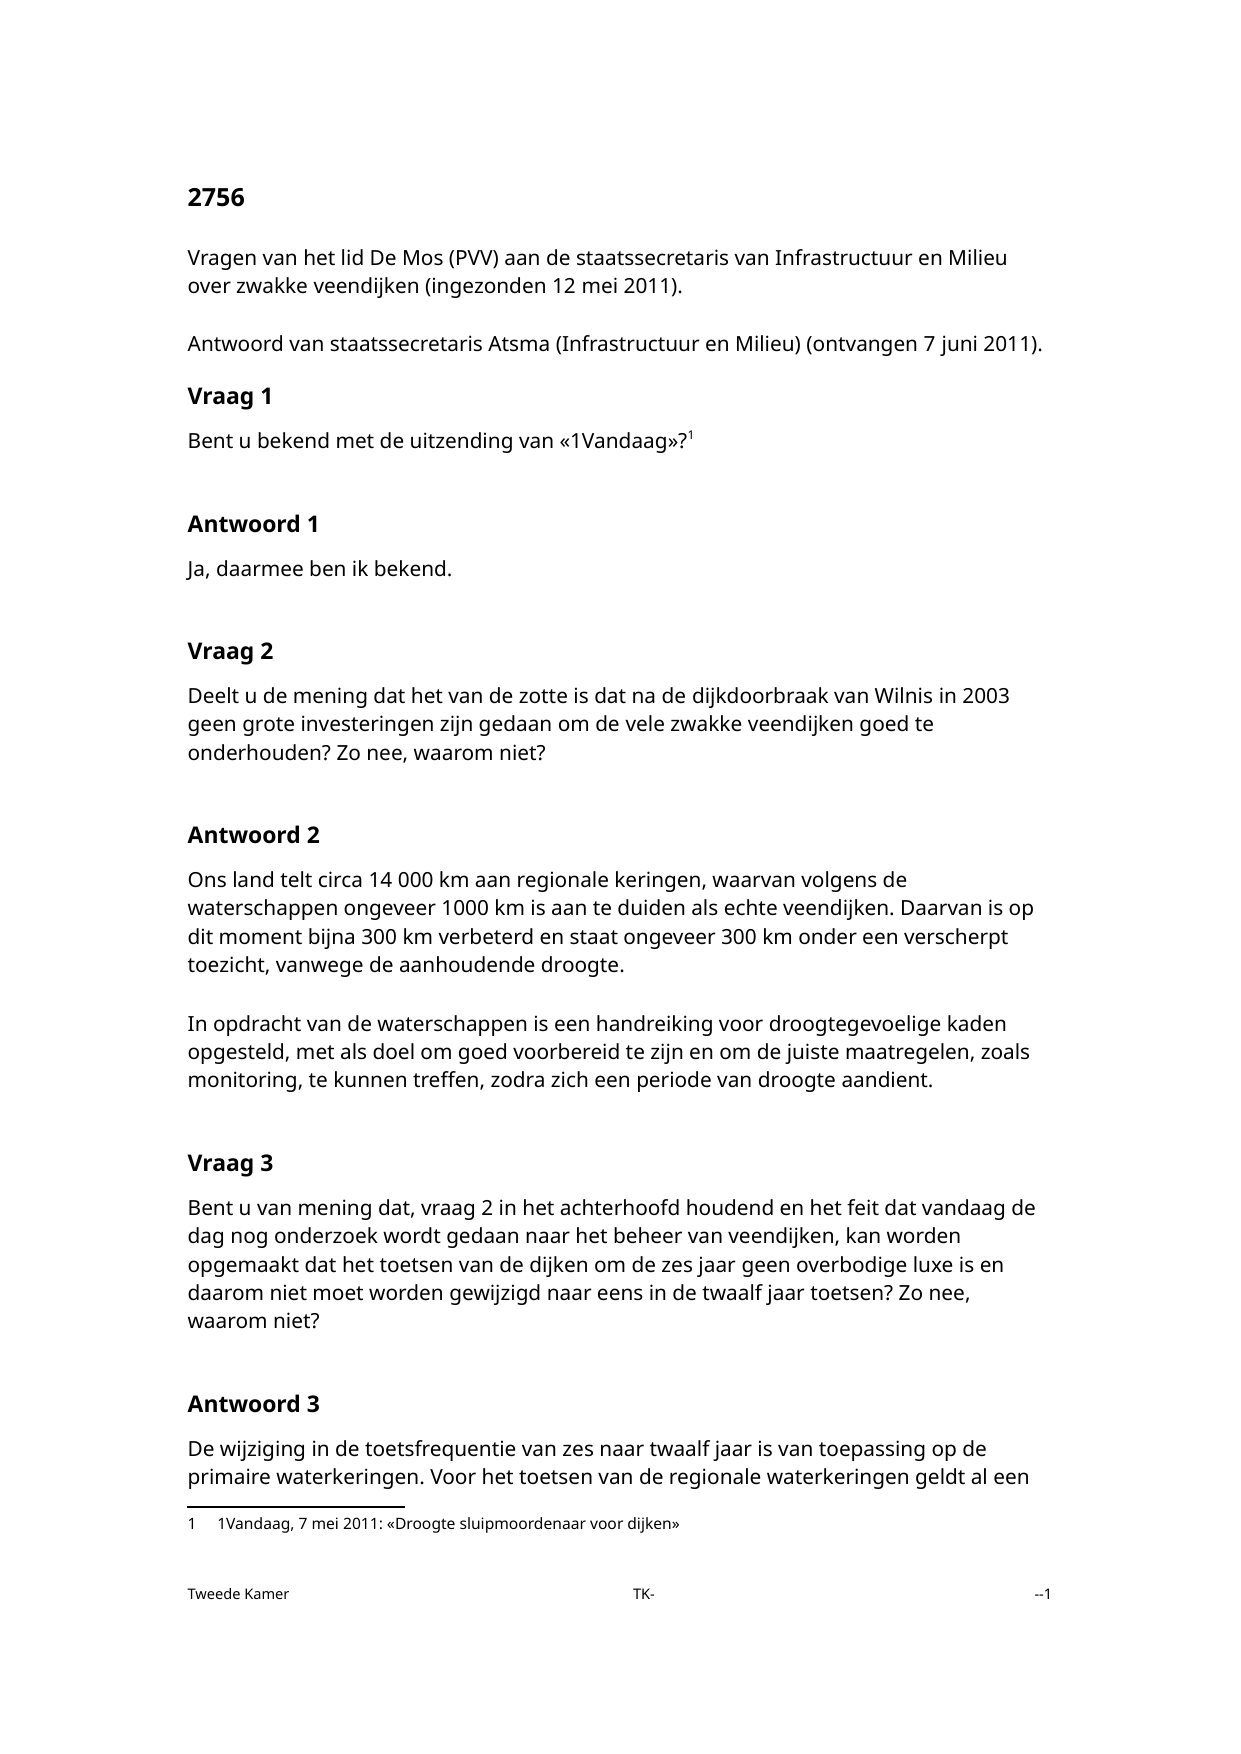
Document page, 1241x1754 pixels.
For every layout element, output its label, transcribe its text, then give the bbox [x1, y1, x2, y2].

subtitle Vraag 3 [187, 1147, 1053, 1178]
text Bent u van mening dat, vraag 2 in het achterhoofd houdend en het feit dat vandaag de dag nog onderzoek wordt gedaan naar het beheer van veendijken, kan worden opgemaakt dat het toetsen van de dijken om de zes jaar geen overbodige luxe is en daarom niet moet worden gewijzigd naar eens in de twaalf jaar toetsen? Zo nee, waarom niet? [187, 1193, 1053, 1335]
text 2756 [187, 179, 1053, 213]
text In opdracht van de waterschappen is een handreiking voor droogtegevoelige kaden opgesteld, met als doel om goed voorbereid te zijn en om de juiste maatregelen, zoals monitoring, te kunnen treffen, zodra zich een periode van droogte aandient. [187, 1009, 1053, 1094]
text Antwoord van staatssecretaris Atsma (Infrastructuur en Milieu) (ontvangen 7 juni 2011). [187, 329, 1053, 358]
text De wijziging in de toetsfrequentie van zes naar twaalf jaar is van toepassing op de primaire waterkeringen. Voor het toetsen van de regionale waterkeringen geldt al een [187, 1434, 1053, 1491]
text Bent u bekend met de uitzending van «1Vandaag»? [187, 427, 1053, 455]
subtitle Vraag 1 [187, 380, 1053, 412]
text Ja, daarmee ben ik bekend. [187, 554, 1053, 582]
text Vragen van het lid De Mos (PVV) aan de staatssecretaris van Infrastructuur en Milieu over zwakke veendijken (ingezonden 12 mei 2011). [187, 243, 1053, 300]
subtitle Antwoord 2 [187, 819, 1053, 850]
subtitle Antwoord 3 [187, 1387, 1053, 1419]
subtitle Vraag 2 [187, 635, 1053, 666]
text Ons land telt circa 14 000 km aan regionale keringen, waarvan volgens de waterschappen ongeveer 1000 km is aan te duiden als echte veendijken. Daarvan is op dit moment bijna 300 km verbeterd en staat ongeveer 300 km onder een verscherpt toezicht, vanwege de aanhoudende droogte. [187, 865, 1053, 979]
subtitle Antwoord 1 [187, 507, 1053, 539]
text 1Vandaag, 7 mei 2011: «Droogte sluipmoordenaar voor dijken» [187, 1506, 1053, 1534]
text Deelt u de mening dat het van de zotte is dat na de dijkdoorbraak van Wilnis in 2003 geen grote investeringen zijn gedaan om de vele zwakke veendijken goed te onderhouden? Zo nee, waarom niet? [187, 681, 1053, 766]
